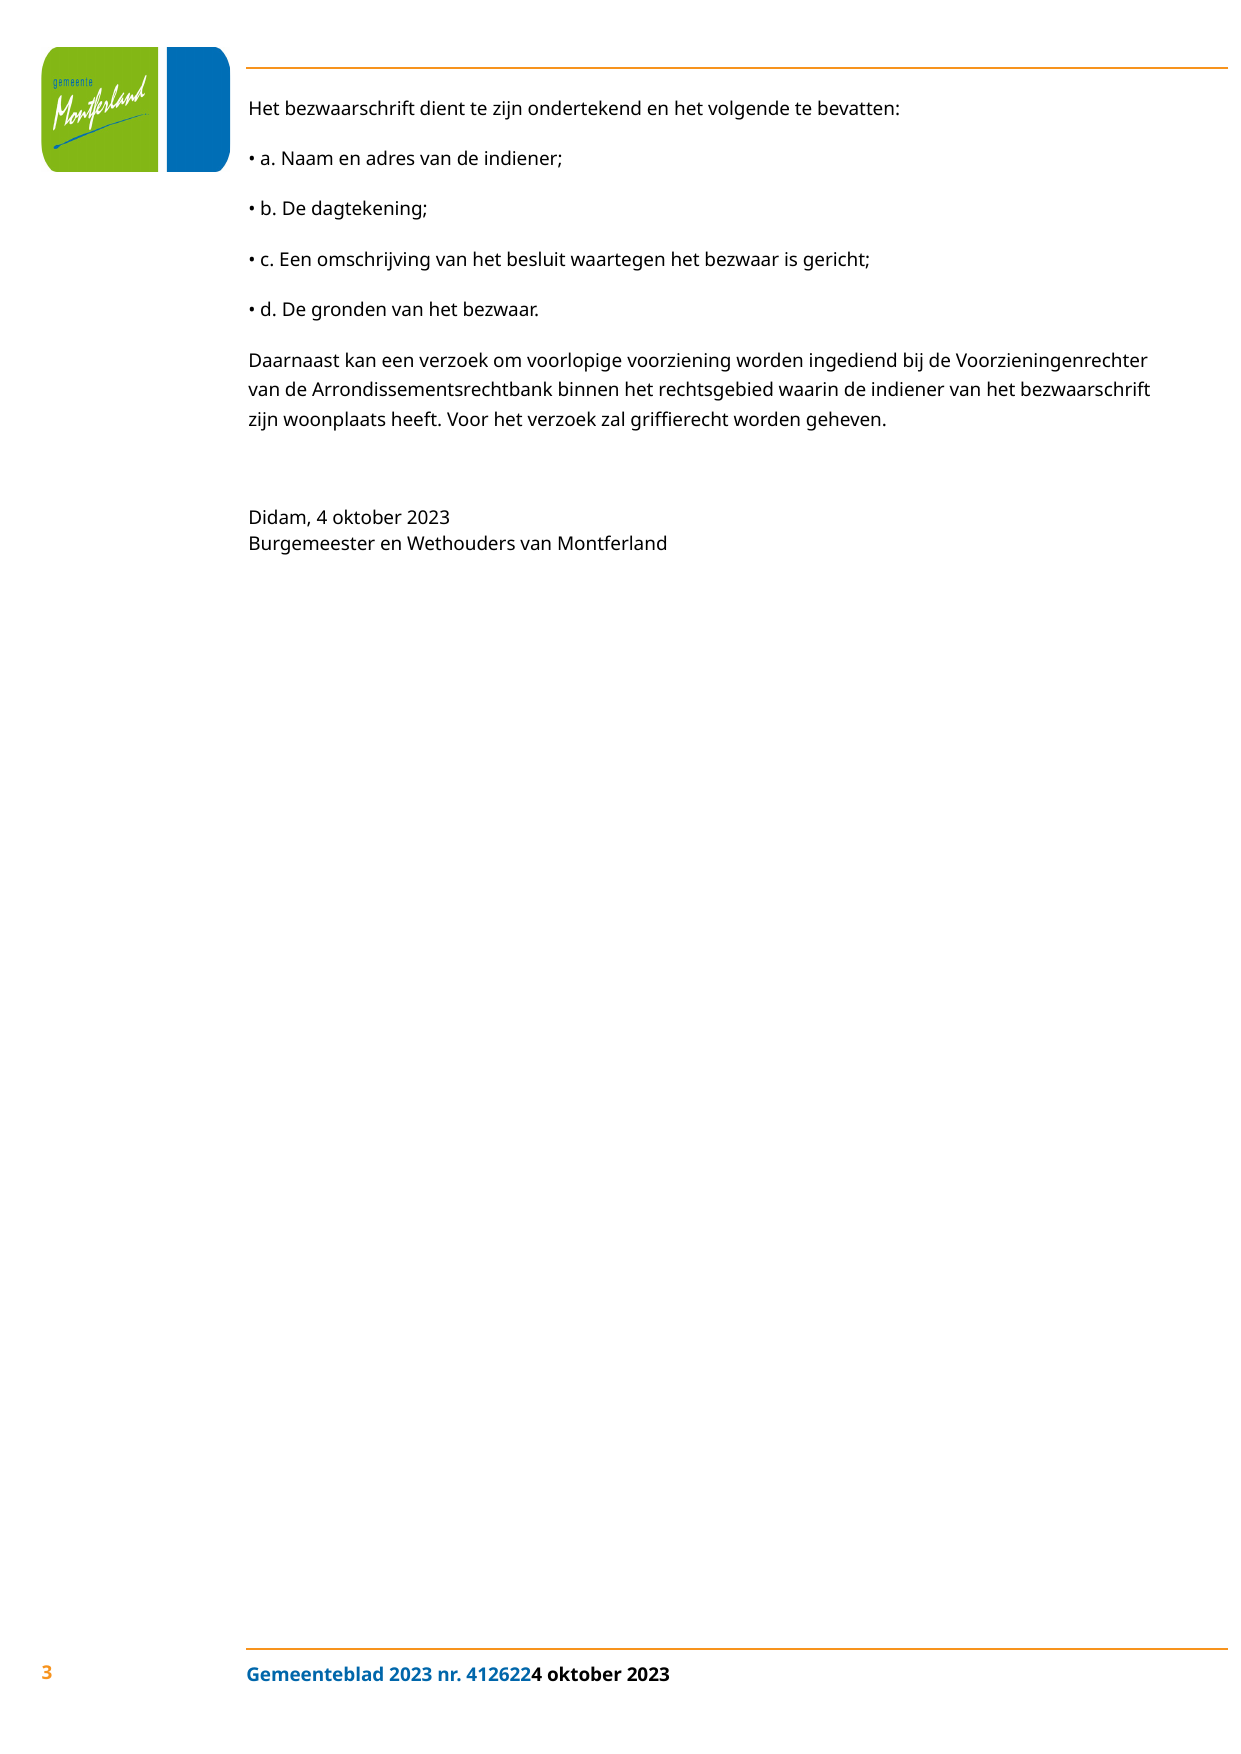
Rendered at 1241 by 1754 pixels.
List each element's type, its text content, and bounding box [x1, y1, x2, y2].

text Het bezwaarschrift dient te zijn ondertekend en het volgende te bevatten: [248, 95, 1152, 121]
picture [41, 47, 231, 172]
text • a. Naam en adres van de indiener; [248, 145, 1152, 171]
text • c. Een omschrijving van het besluit waartegen het bezwaar is gericht; [248, 246, 1152, 272]
text • d. De gronden van het bezwaar. [248, 296, 1152, 322]
text Burgemeester en Wethouders van Montferland [248, 530, 1152, 556]
text Daarnaast kan een verzoek om voorlopige voorziening worden ingediend bij de Voorzieningenrechter van de Arrondissementsrechtbank binnen het rechtsgebied waarin de indiener van het bezwaarschrift zijn woonplaats heeft. Voor het verzoek zal griffierecht worden geheven. [248, 347, 1152, 432]
text • b. De dagtekening; [248, 196, 1152, 221]
text Didam, 4 oktober 2023 [248, 504, 1152, 530]
